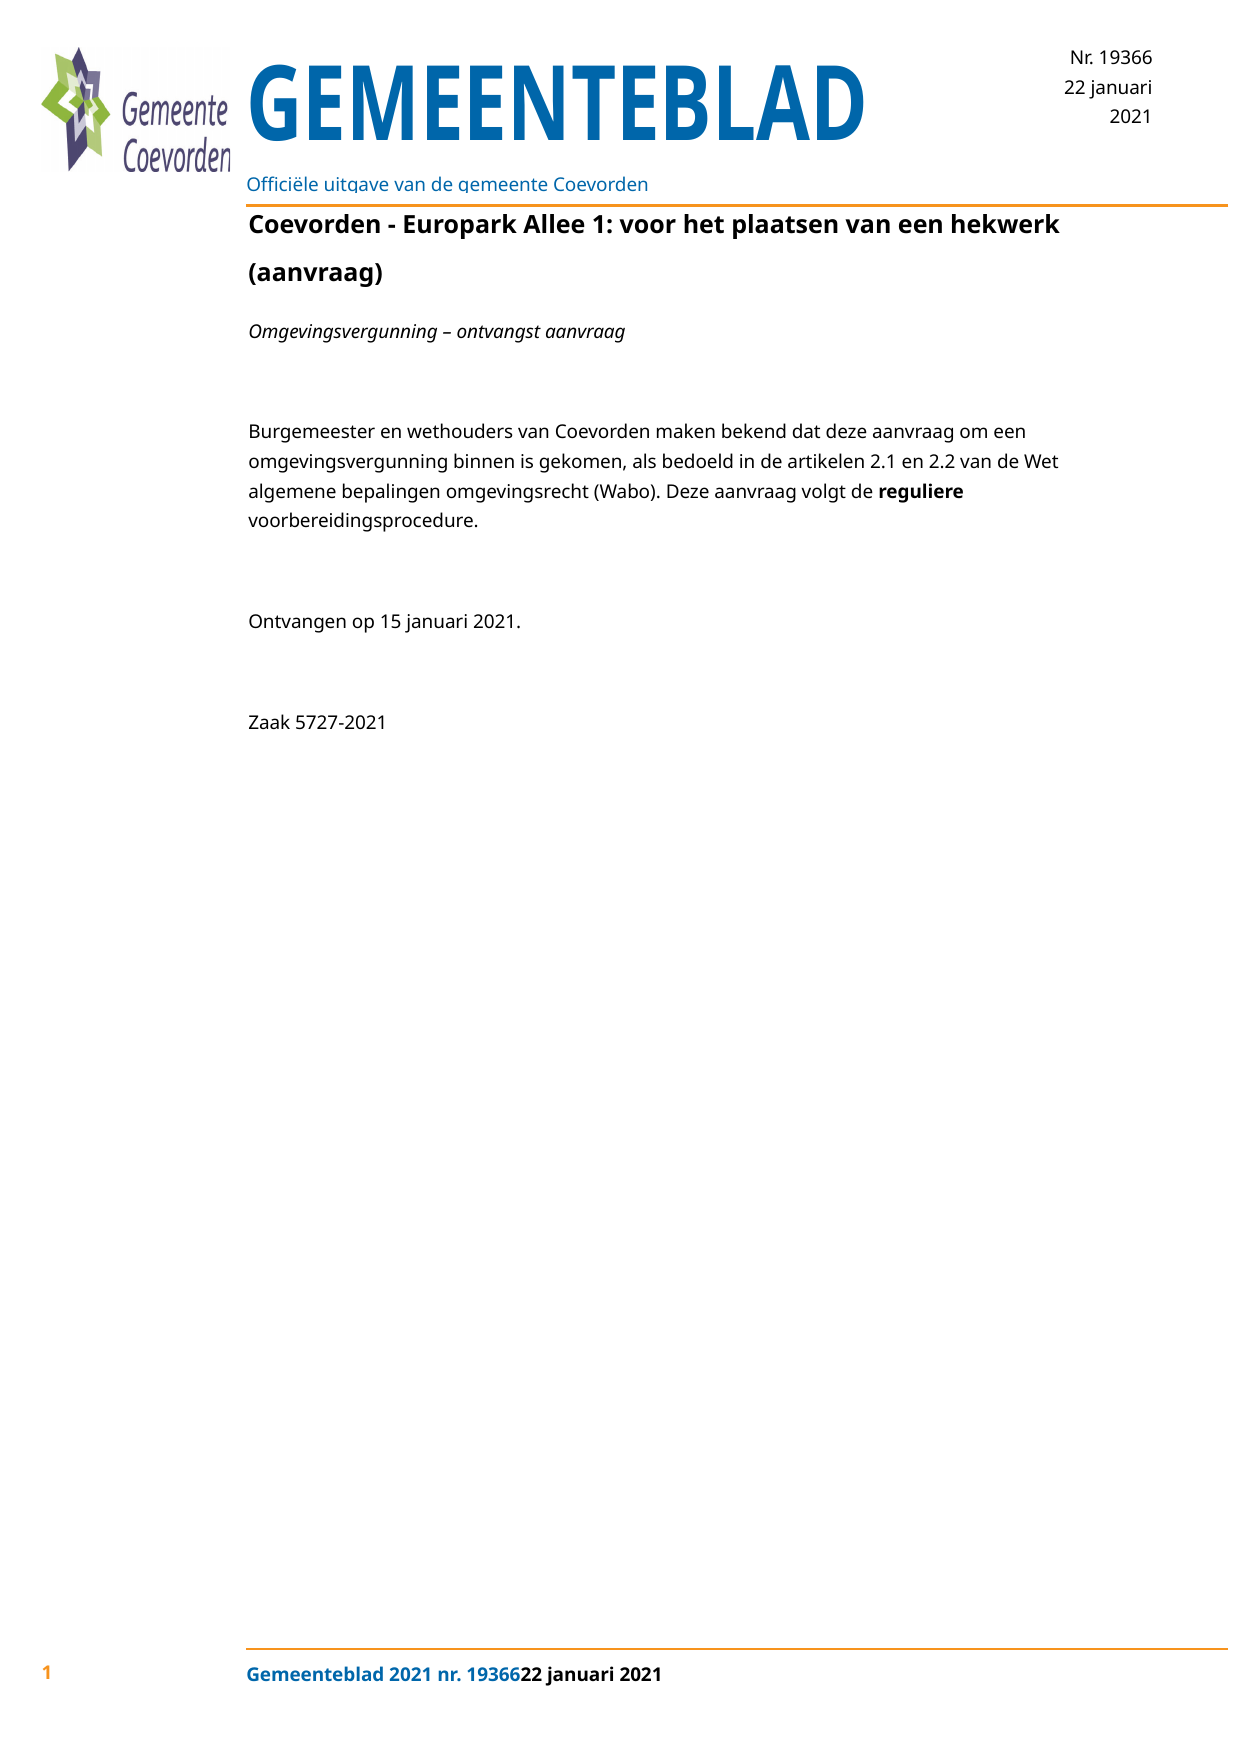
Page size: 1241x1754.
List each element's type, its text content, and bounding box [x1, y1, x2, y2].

text Omgevingsvergunning – ontvangst aanvraag [248, 318, 1152, 344]
text Burgemeester en wethouders van Coevorden maken bekend dat deze aanvraag om een omgevingsvergunning binnen is gekomen, als bedoeld in de artikelen 2.1 en 2.2 van de Wet algemene bepalingen omgevingsrecht (Wabo). Deze aanvraag volgt de reguliere voorbereidingsprocedure. [248, 419, 1152, 533]
text Zaak 5727-2021 [248, 709, 1152, 735]
text Coevorden - Europark Allee 1: voor het plaatsen van een hekwerk (aanvraag) [248, 207, 1152, 288]
text Ontvangen op 15 januari 2021. [248, 608, 1152, 634]
picture [41, 47, 231, 172]
